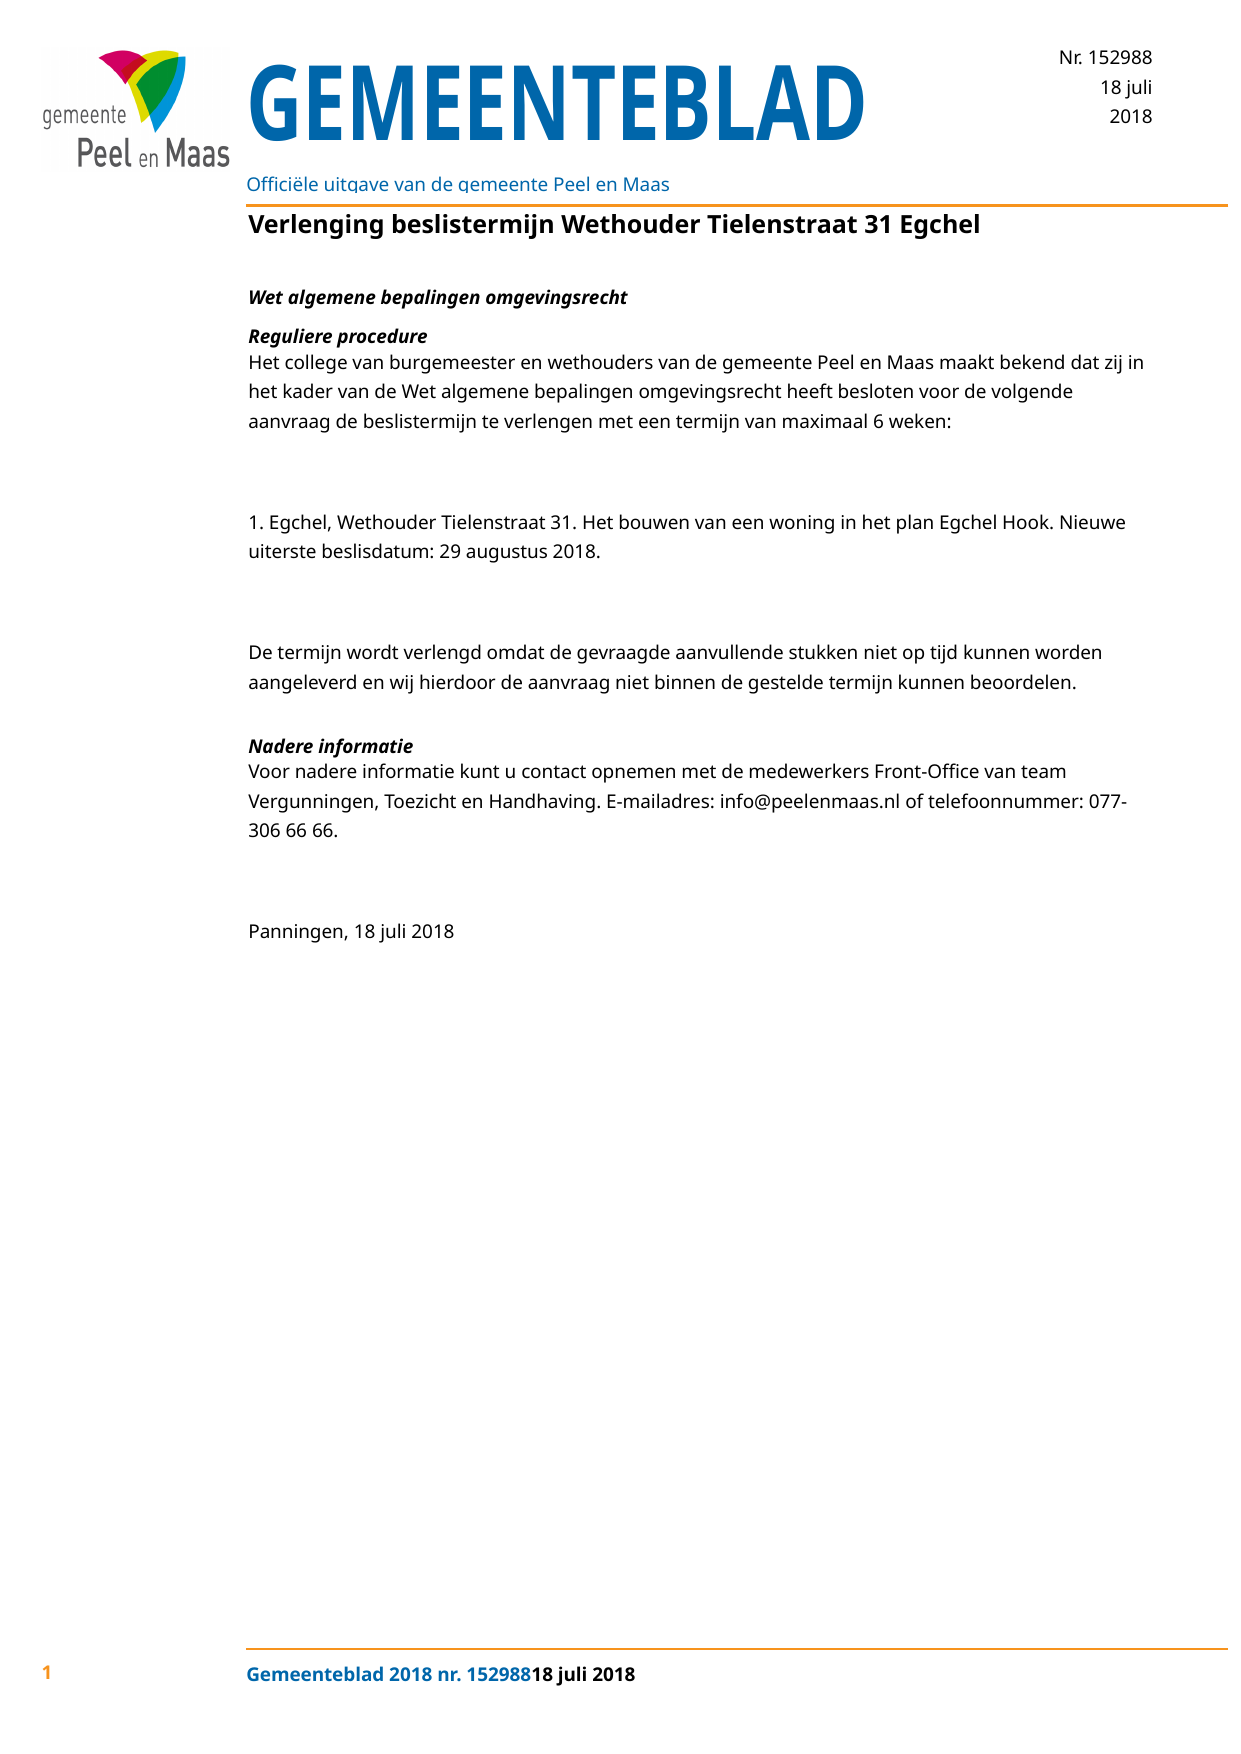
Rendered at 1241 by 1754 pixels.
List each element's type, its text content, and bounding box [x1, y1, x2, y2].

text De termijn wordt verlengd omdat de gevraagde aanvullende stukken niet op tijd kunnen worden aangeleverd en wij hierdoor de aanvraag niet binnen de gestelde termijn kunnen beoordelen. [248, 639, 1152, 694]
text 1. Egchel, Wethouder Tielenstraat 31. Het bouwen van een woning in het plan Egchel Hook. Nieuwe uiterste beslisdatum: 29 augustus 2018. [248, 509, 1152, 564]
text Het college van burgemeester en wethouders van de gemeente Peel en Maas maakt bekend dat zij in het kader van de Wet algemene bepalingen omgevingsrecht heeft besloten voor de volgende aanvraag de beslistermijn te verlengen met een termijn van maximaal 6 weken: [248, 349, 1152, 434]
text Wet algemene bepalingen omgevingsrecht [248, 284, 1152, 309]
text Voor nadere informatie kunt u contact opnemen met de medewerkers Front-Office van team Vergunningen, Toezicht en Handhaving. E-mailadres: info@peelenmaas.nl of telefoonnummer: 077- 306 66 66. [248, 758, 1152, 843]
picture [41, 47, 231, 172]
text Reguliere procedure [248, 323, 1152, 349]
text Verlenging beslistermijn Wethouder Tielenstraat 31 Egchel [248, 207, 1152, 241]
text Panningen, 18 juli 2018 [248, 918, 1152, 944]
text Nadere informatie [248, 733, 1152, 758]
